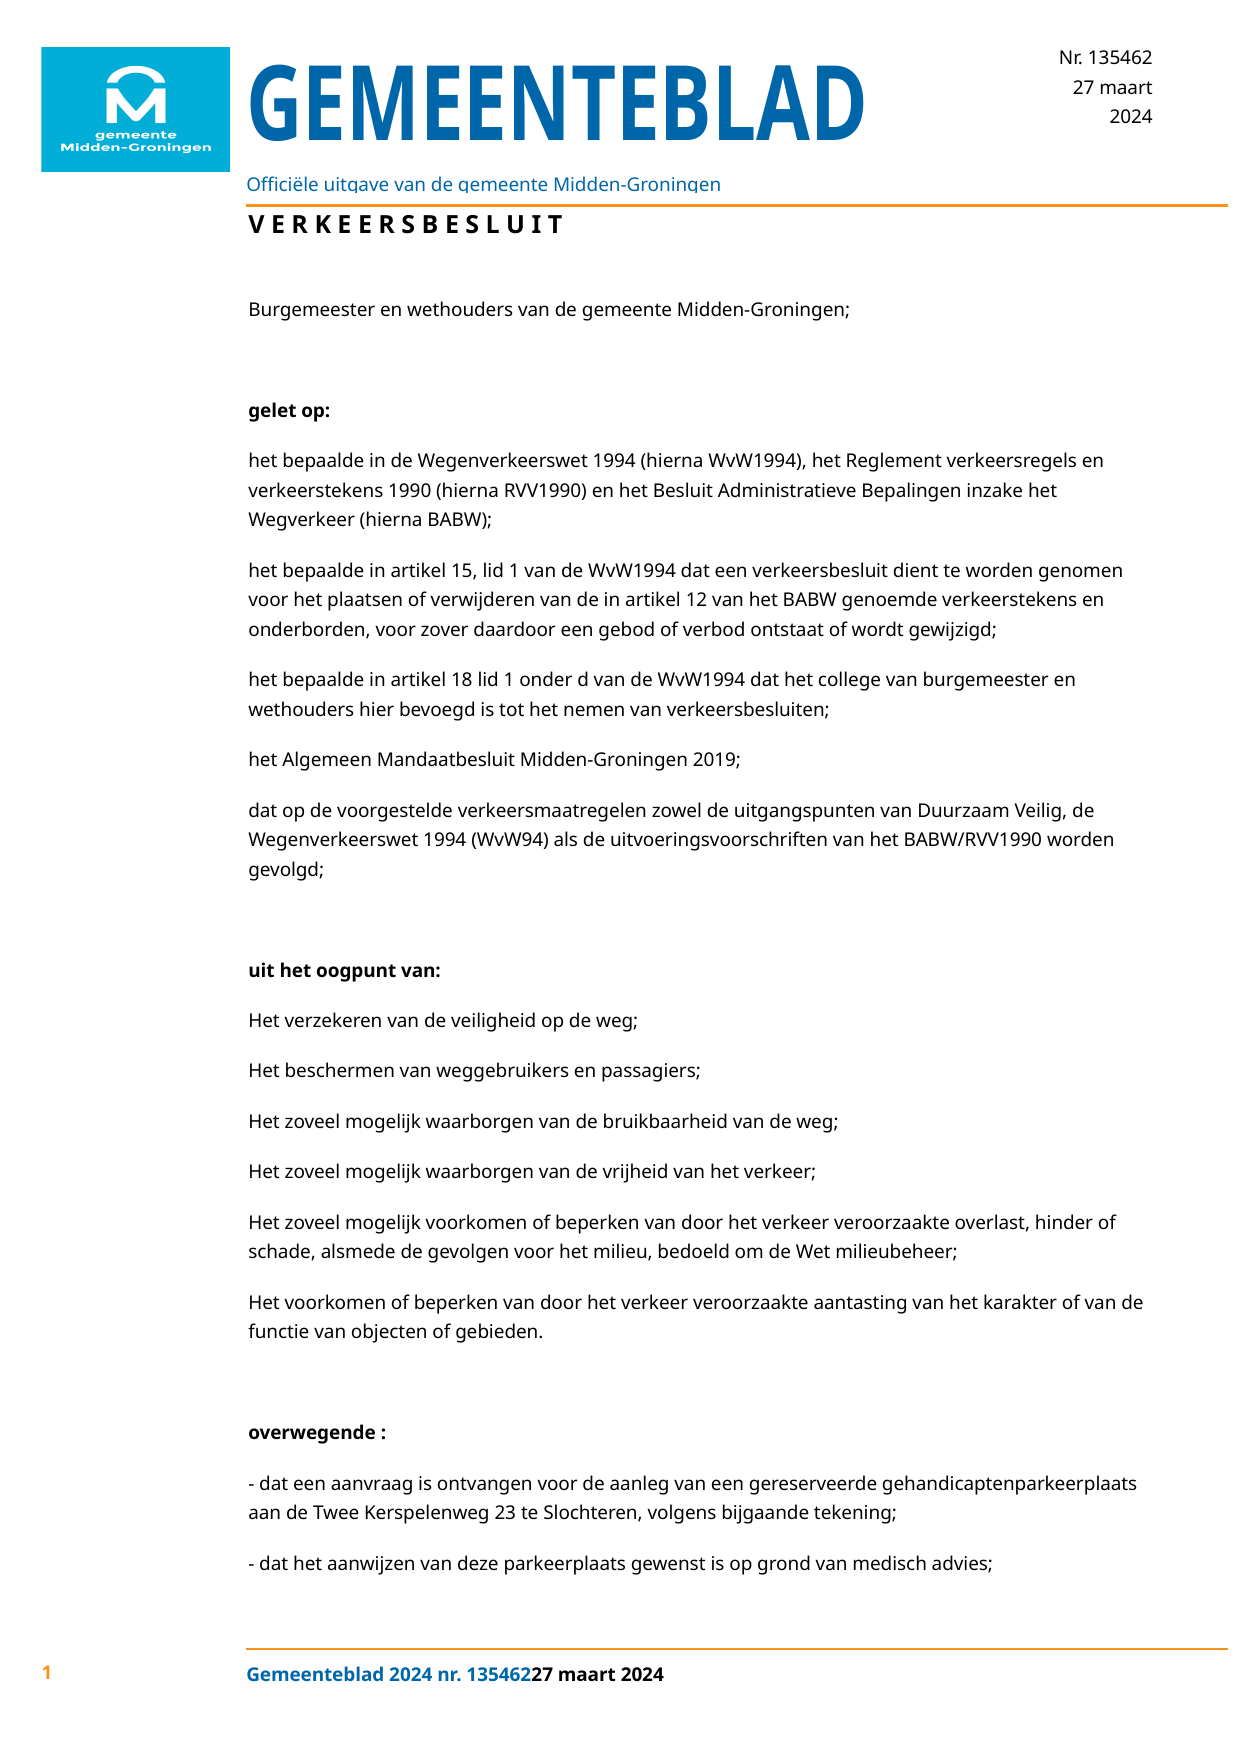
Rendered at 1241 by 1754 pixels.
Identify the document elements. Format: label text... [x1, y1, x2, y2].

text Burgemeester en wethouders van de gemeente Midden-Groningen; [248, 296, 1152, 322]
text het bepaalde in de Wegenverkeerswet 1994 (hierna WvW1994), het Reglement verkeersregels en verkeerstekens 1990 (hierna RVV1990) en het Besluit Administratieve Bepalingen inzake het Wegverkeer (hierna BABW); [248, 447, 1152, 532]
text Het zoveel mogelijk voorkomen of beperken van door het verkeer veroorzaakte overlast, hinder of schade, alsmede de gevolgen voor het milieu, bedoeld om de Wet milieubeheer; [248, 1209, 1152, 1264]
text dat op de voorgestelde verkeersmaatregelen zowel de uitgangspunten van Duurzaam Veilig, de Wegenverkeerswet 1994 (WvW94) als de uitvoeringsvoorschriften van het BABW/RVV1990 worden gevolgd; [248, 797, 1152, 882]
picture [107, 89, 165, 122]
text het bepaalde in artikel 15, lid 1 van de WvW1994 dat een verkeersbesluit dient te worden genomen voor het plaatsen of verwijderen van de in artikel 12 van het BABW genoemde verkeerstekens en onderborden, voor zover daardoor een gebod of verbod ontstaat of wordt gewijzigd; [248, 557, 1152, 642]
text uit het oogpunt van: [248, 957, 1152, 983]
text het Algemeen Mandaatbesluit Midden-Groningen 2019; [248, 746, 1152, 772]
text V E R K E E R S B E S L U I T [248, 207, 1152, 241]
picture [108, 66, 164, 82]
text Het zoveel mogelijk waarborgen van de bruikbaarheid van de weg; [248, 1108, 1152, 1134]
text overwegende : [248, 1419, 1152, 1445]
text het bepaalde in artikel 18 lid 1 onder d van de WvW1994 dat het college van burgemeester en wethouders hier bevoegd is tot het nemen van verkeersbesluiten; [248, 666, 1152, 722]
text - dat een aanvraag is ontvangen voor de aanleg van een gereserveerde gehandicaptenparkeerplaats aan de Twee Kerspelenweg 23 te Slochteren, volgens bijgaande tekening; [248, 1470, 1152, 1525]
picture [184, 146, 190, 153]
text Het voorkomen of beperken van door het verkeer veroorzaakte aantasting van het karakter of van de functie van objecten of gebieden. [248, 1289, 1152, 1344]
text - dat het aanwijzen van deze parkeerplaats gewenst is op grond van medisch advies; [248, 1550, 1152, 1576]
text Het verzekeren van de veiligheid op de weg; [248, 1007, 1152, 1033]
text Het zoveel mogelijk waarborgen van de vrijheid van het verkeer; [248, 1158, 1152, 1184]
text Het beschermen van weggebruikers en passagiers; [248, 1058, 1152, 1083]
text gelet op: [248, 397, 1152, 423]
